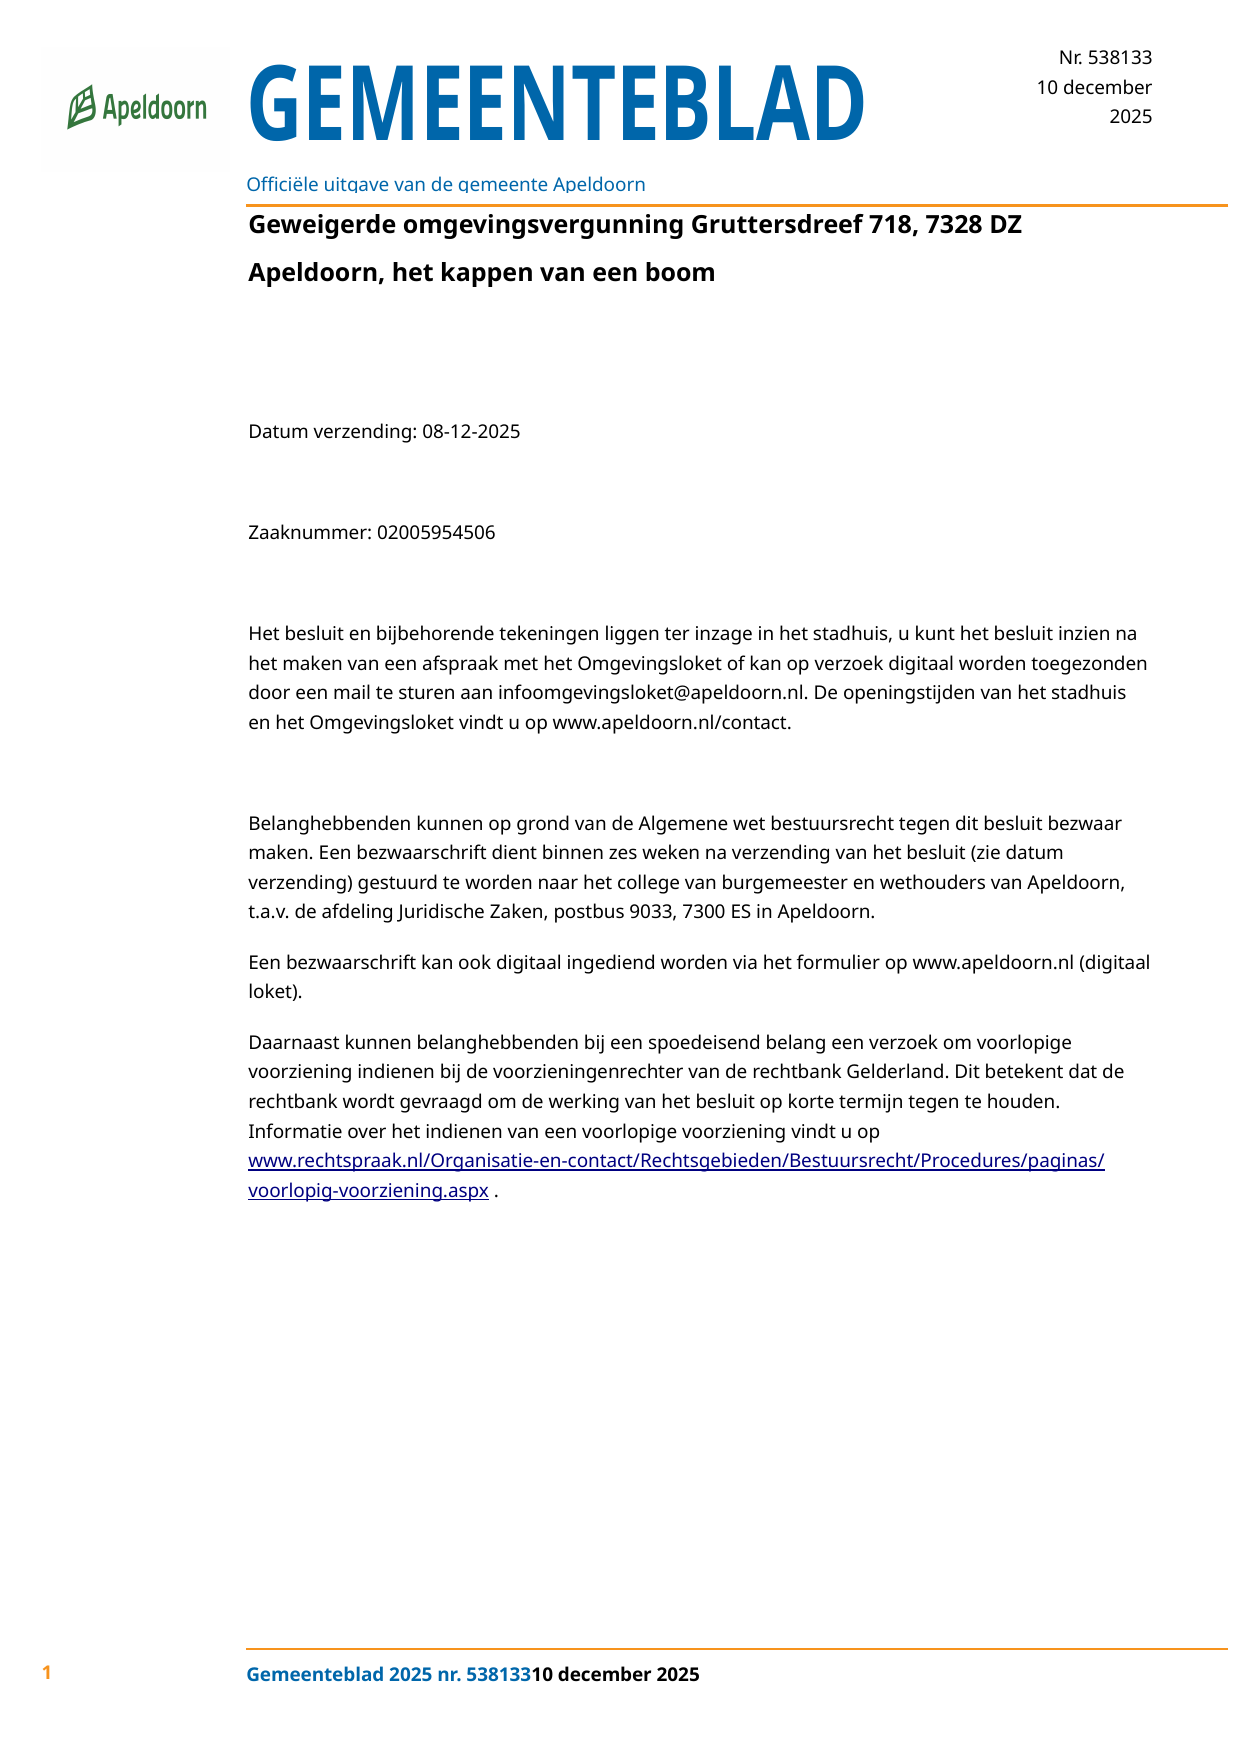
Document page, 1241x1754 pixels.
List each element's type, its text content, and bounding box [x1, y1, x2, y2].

text Het besluit en bijbehorende tekeningen liggen ter inzage in het stadhuis, u kunt het besluit inzien na het maken van een afspraak met het Omgevingsloket of kan op verzoek digitaal worden toegezonden door een mail te sturen aan infoomgevingsloket@apeldoorn.nl. De openingstijden van het stadhuis en het Omgevingsloket vindt u op www.apeldoorn.nl/contact. [248, 620, 1152, 735]
text Daarnaast kunnen belanghebbenden bij een spoedeisend belang een verzoek om voorlopige voorziening indienen bij de voorzieningenrechter van de rechtbank Gelderland. Dit betekent dat de rechtbank wordt gevraagd om de werking van het besluit op korte termijn tegen te houden. Informatie over het indienen van een voorlopige voorziening vindt u op www.rechtspraak.nl/Organisatie-en-contact/Rechtsgebieden/Bestuursrecht/Procedures/paginas/voorlopig-voorziening.aspx . [248, 1029, 1152, 1203]
text Belanghebbenden kunnen op grond van de Algemene wet bestuursrecht tegen dit besluit bezwaar maken. Een bezwaarschrift dient binnen zes weken na verzending van het besluit (zie datum verzending) gestuurd te worden naar het college van burgemeester en wethouders van Apeldoorn, t.a.v. de afdeling Juridische Zaken, postbus 9033, 7300 ES in Apeldoorn. [248, 810, 1152, 924]
text Geweigerde omgevingsvergunning Gruttersdreef 718, 7328 DZ Apeldoorn, het kappen van een boom [248, 207, 1152, 288]
text Zaaknummer: 02005954506 [248, 519, 1152, 545]
text Datum verzending: 08-12-2025 [248, 419, 1152, 444]
text Een bezwaarschrift kan ook digitaal ingediend worden via het formulier op www.apeldoorn.nl (digitaal loket). [248, 949, 1152, 1004]
picture [41, 47, 231, 172]
